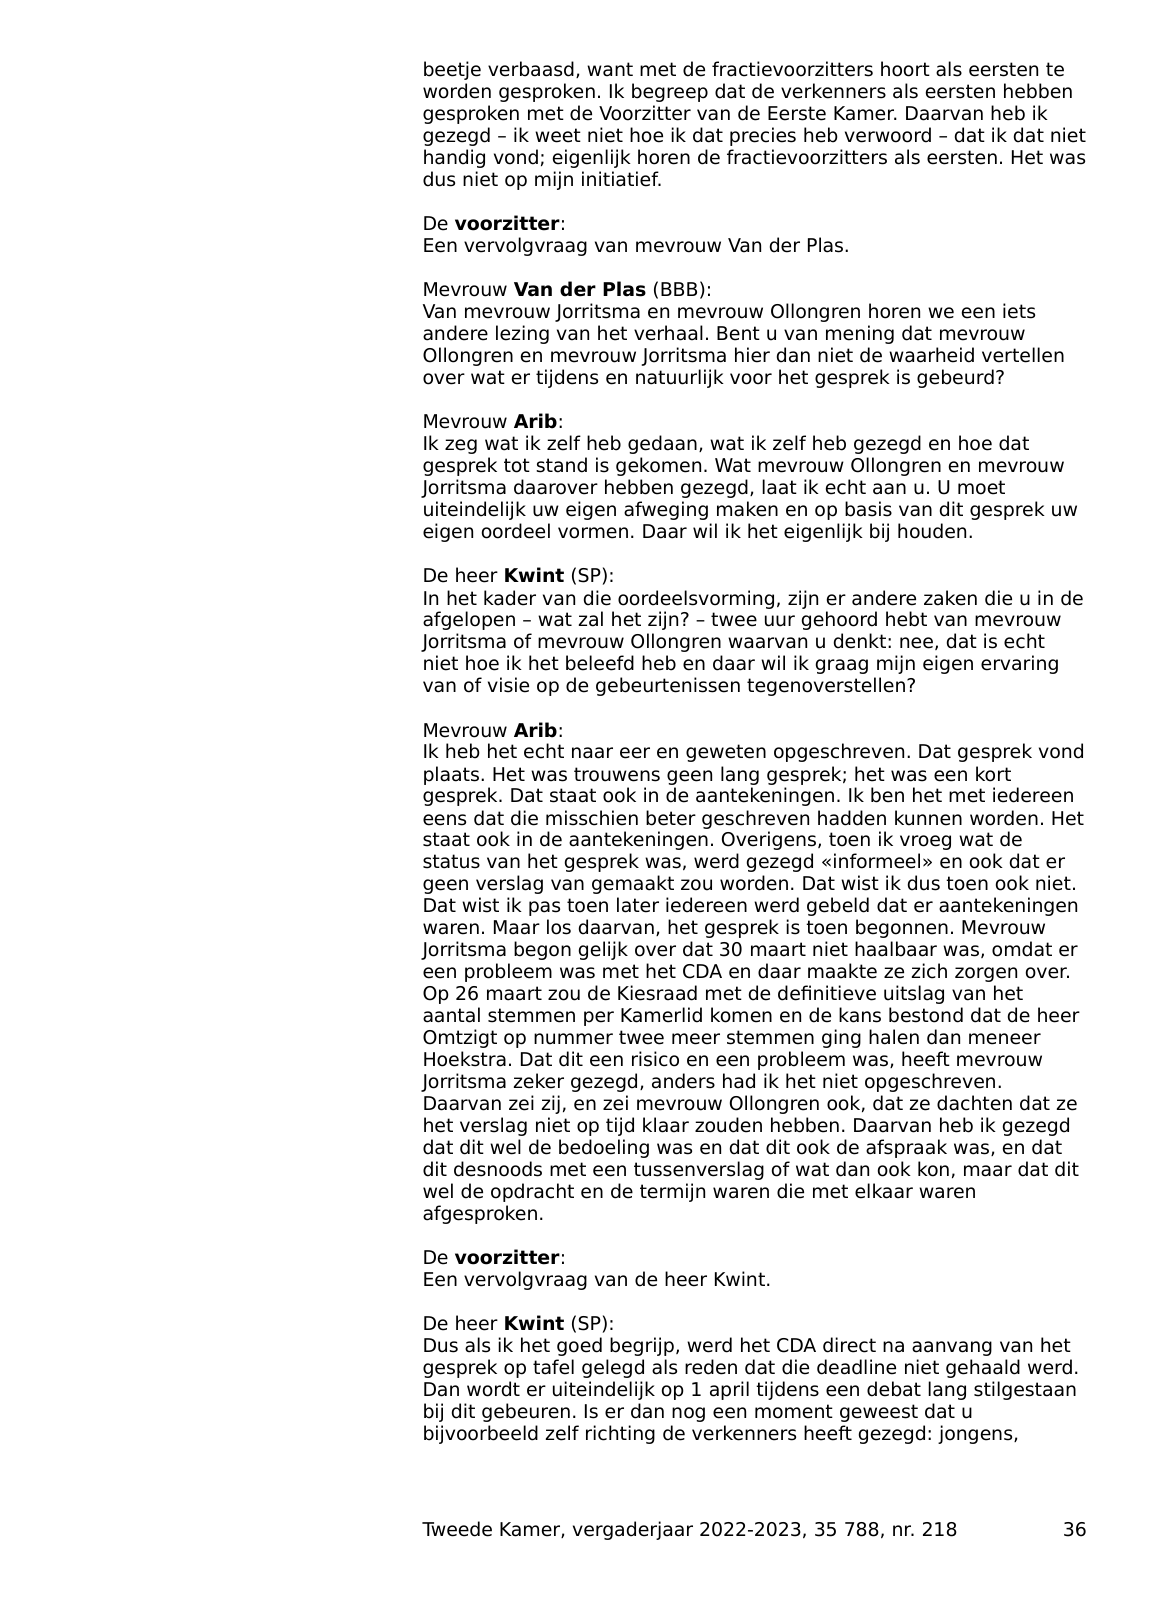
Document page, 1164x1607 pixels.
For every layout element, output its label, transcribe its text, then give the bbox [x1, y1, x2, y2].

text De voorzitter: [422, 1247, 1087, 1269]
text Een vervolgvraag van mevrouw Van der Plas. [422, 235, 1087, 257]
text De voorzitter: [422, 213, 1087, 235]
text Mevrouw Arib: [422, 411, 1087, 433]
text Mevrouw Arib: [422, 719, 1087, 741]
text Van mevrouw Jorritsma en mevrouw Ollongren horen we een iets andere lezing van het verhaal. Bent u van mening dat mevrouw Ollongren en mevrouw Jorritsma hier dan niet de waarheid vertellen over wat er tijdens en natuurlijk voor het gesprek is gebeurd? [422, 301, 1087, 389]
text Een vervolgvraag van de heer Kwint. [422, 1269, 1087, 1291]
text Mevrouw Van der Plas (BBB): [422, 279, 1087, 301]
text Dus als ik het goed begrijp, werd het CDA direct na aanvang van het gesprek op tafel gelegd als reden dat die deadline niet gehaald werd. Dan wordt er uiteindelijk op 1 april tijdens een debat lang stilgestaan bij dit gebeuren. Is er dan nog een moment geweest dat u bijvoorbeeld zelf richting de verkenners heeft gezegd: jongens, [422, 1335, 1087, 1445]
text beetje verbaasd, want met de fractievoorzitters hoort als eersten te worden gesproken. Ik begreep dat de verkenners als eersten hebben gesproken met de Voorzitter van de Eerste Kamer. Daarvan heb ik gezegd – ik weet niet hoe ik dat precies heb verwoord – dat ik dat niet handig vond; eigenlijk horen de fractievoorzitters als eersten. Het was dus niet op mijn initiatief. [422, 59, 1087, 191]
text De heer Kwint (SP): [422, 565, 1087, 587]
text In het kader van die oordeelsvorming, zijn er andere zaken die u in de afgelopen – wat zal het zijn? – twee uur gehoord hebt van mevrouw Jorritsma of mevrouw Ollongren waarvan u denkt: nee, dat is echt niet hoe ik het beleefd heb en daar wil ik graag mijn eigen ervaring van of visie op de gebeurtenissen tegenoverstellen? [422, 587, 1087, 697]
text De heer Kwint (SP): [422, 1313, 1087, 1335]
text Ik heb het echt naar eer en geweten opgeschreven. Dat gesprek vond plaats. Het was trouwens geen lang gesprek; het was een kort gesprek. Dat staat ook in de aantekeningen. Ik ben het met iedereen eens dat die misschien beter geschreven hadden kunnen worden. Het staat ook in de aantekeningen. Overigens, toen ik vroeg wat de status van het gesprek was, werd gezegd «informeel» en ook dat er geen verslag van gemaakt zou worden. Dat wist ik dus toen ook niet. Dat wist ik pas toen later iedereen werd gebeld dat er aantekeningen waren. Maar los daarvan, het gesprek is toen begonnen. Mevrouw Jorritsma begon gelijk over dat 30 maart niet haalbaar was, omdat er een probleem was met het CDA en daar maakte ze zich zorgen over. Op 26 maart zou de Kiesraad met de definitieve uitslag van het aantal stemmen per Kamerlid komen en de kans bestond dat de heer Omtzigt op nummer twee meer stemmen ging halen dan meneer Hoekstra. Dat dit een risico en een probleem was, heeft mevrouw Jorritsma zeker gezegd, anders had ik het niet opgeschreven. Daarvan zei zij, en zei mevrouw Ollongren ook, dat ze dachten dat ze het verslag niet op tijd klaar zouden hebben. Daarvan heb ik gezegd dat dit wel de bedoeling was en dat dit ook de afspraak was, en dat dit desnoods met een tussenverslag of wat dan ook kon, maar dat dit wel de opdracht en de termijn waren die met elkaar waren afgesproken. [422, 741, 1087, 1225]
text Ik zeg wat ik zelf heb gedaan, wat ik zelf heb gezegd en hoe dat gesprek tot stand is gekomen. Wat mevrouw Ollongren en mevrouw Jorritsma daarover hebben gezegd, laat ik echt aan u. U moet uiteindelijk uw eigen afweging maken en op basis van dit gesprek uw eigen oordeel vormen. Daar wil ik het eigenlijk bij houden. [422, 433, 1087, 543]
